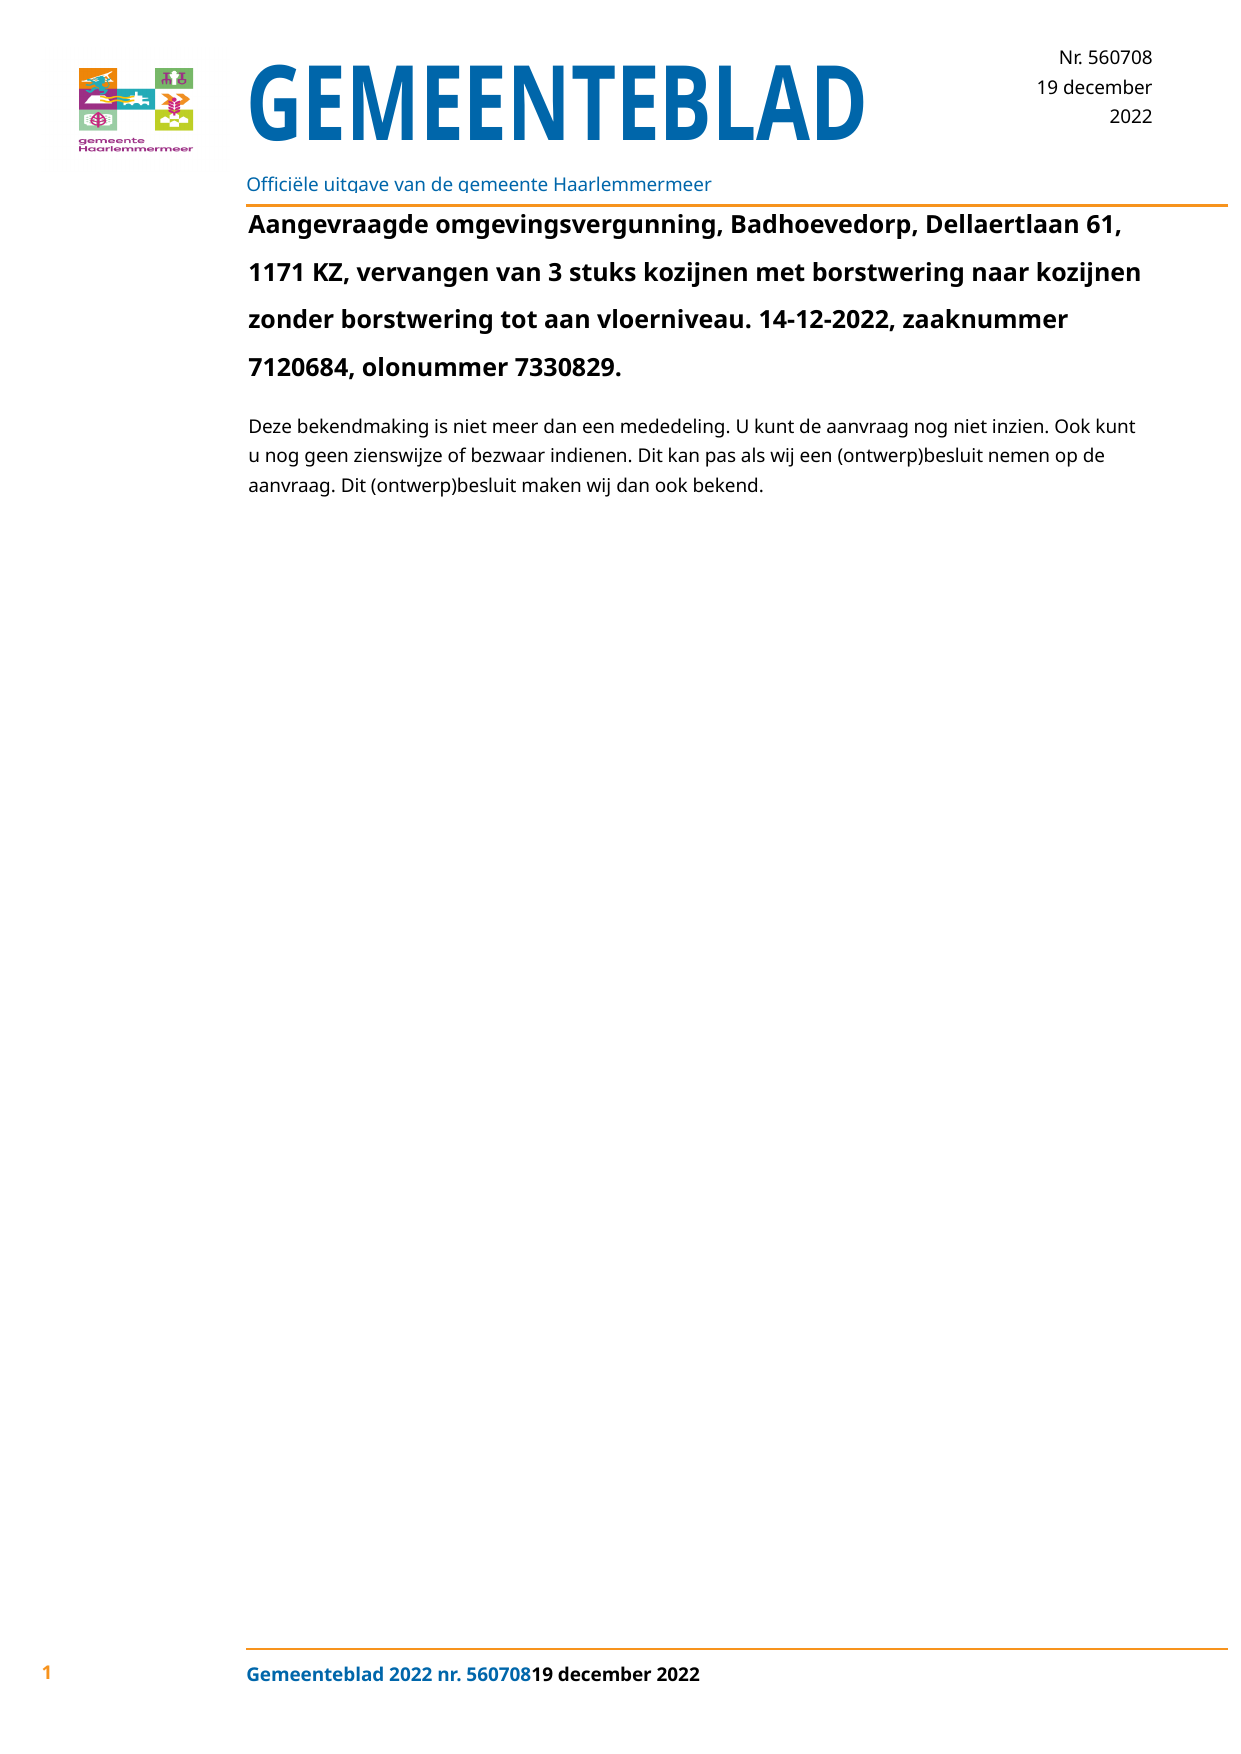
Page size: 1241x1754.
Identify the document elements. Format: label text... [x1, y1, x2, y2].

picture [41, 47, 231, 172]
text Deze bekendmaking is niet meer dan een mededeling. U kunt de aanvraag nog niet inzien. Ook kunt u nog geen zienswijze of bezwaar indienen. Dit kan pas als wij een (ontwerp)besluit nemen op de aanvraag. Dit (ontwerp)besluit maken wij dan ook bekend. [248, 413, 1152, 498]
text Aangevraagde omgevingsvergunning, Badhoevedorp, Dellaertlaan 61, 1171 KZ, vervangen van 3 stuks kozijnen met borstwering naar kozijnen zonder borstwering tot aan vloerniveau. 14-12-2022, zaaknummer 7120684, olonummer 7330829. [248, 207, 1152, 384]
